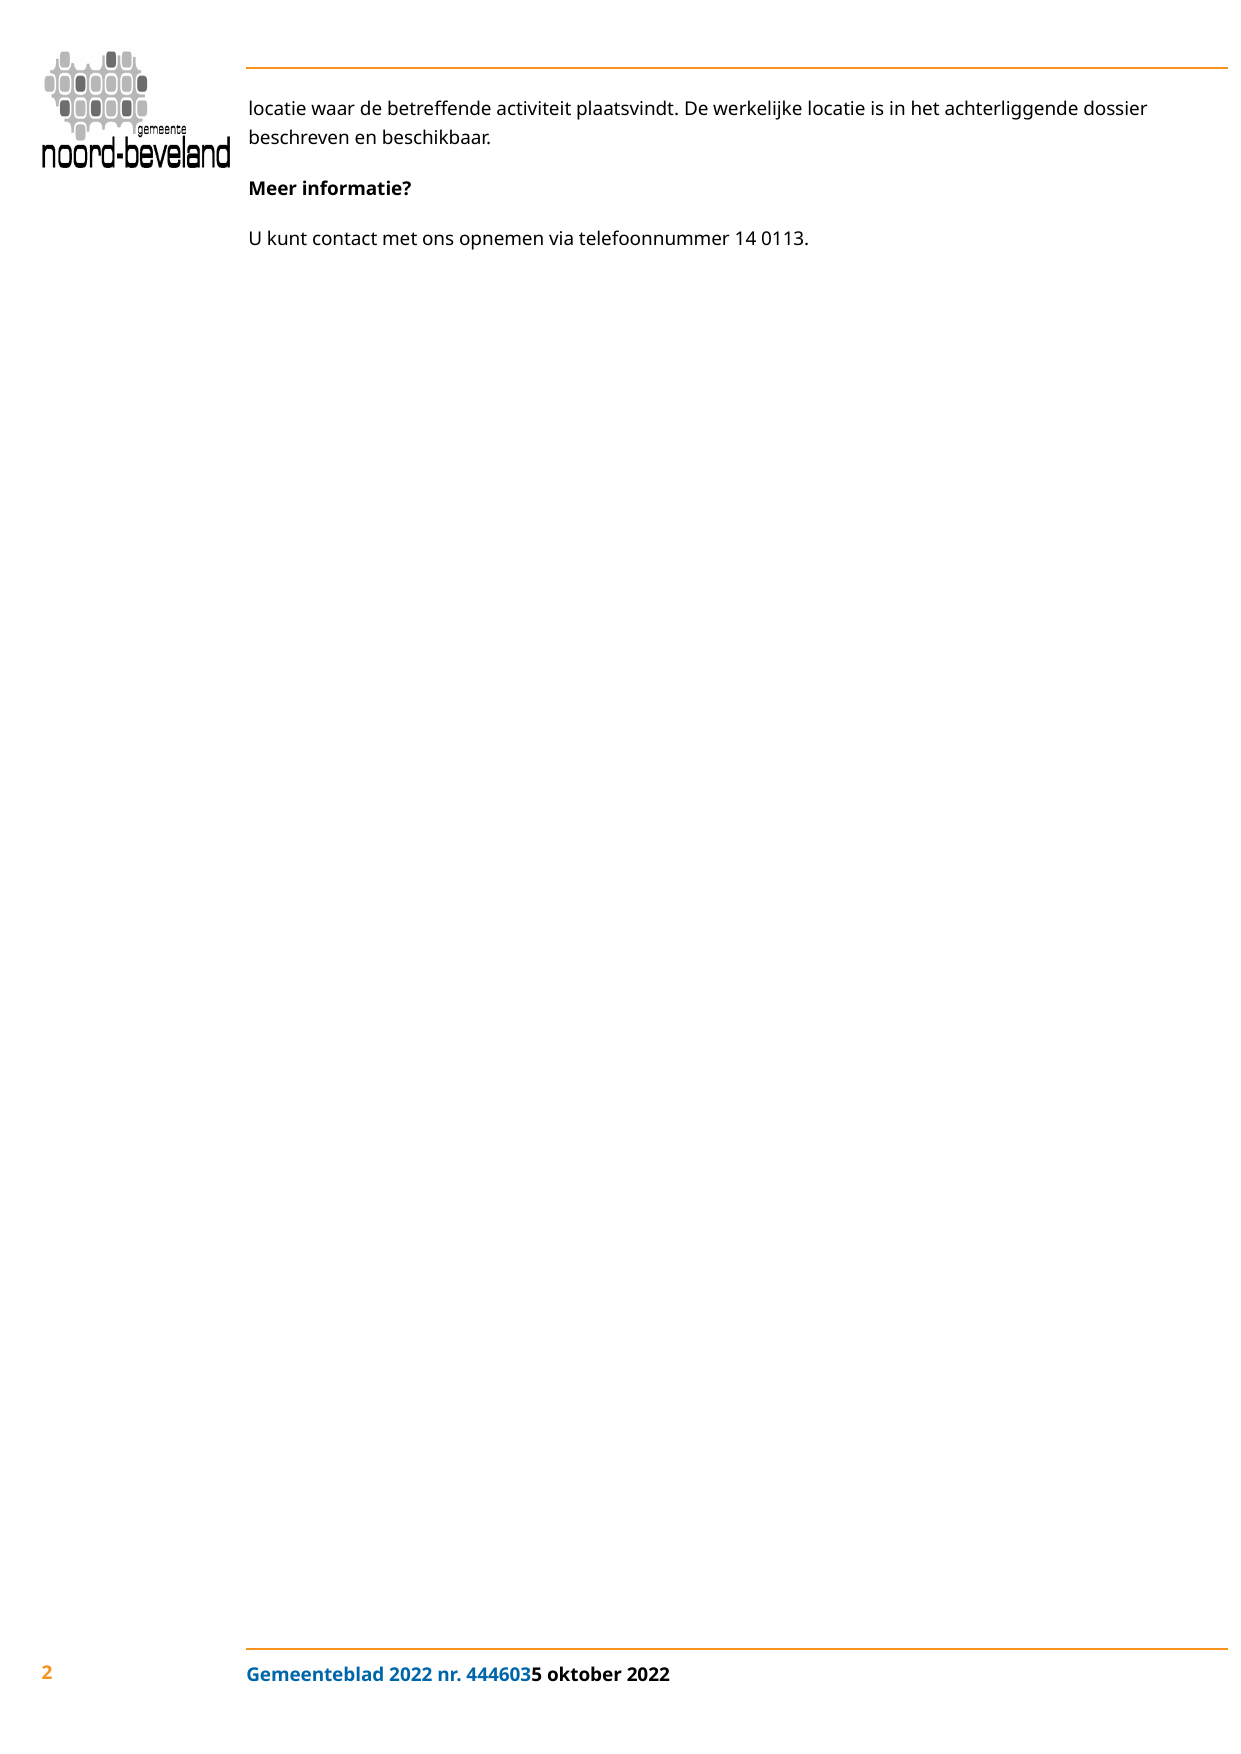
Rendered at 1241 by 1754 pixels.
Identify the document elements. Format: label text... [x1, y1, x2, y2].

text U kunt contact met ons opnemen via telefoonnummer 14 0113. [248, 225, 1152, 251]
picture [41, 47, 231, 172]
text locatie waar de betreffende activiteit plaatsvindt. De werkelijke locatie is in het achterliggende dossier beschreven en beschikbaar. [248, 95, 1152, 150]
text Meer informatie? [248, 175, 1152, 201]
